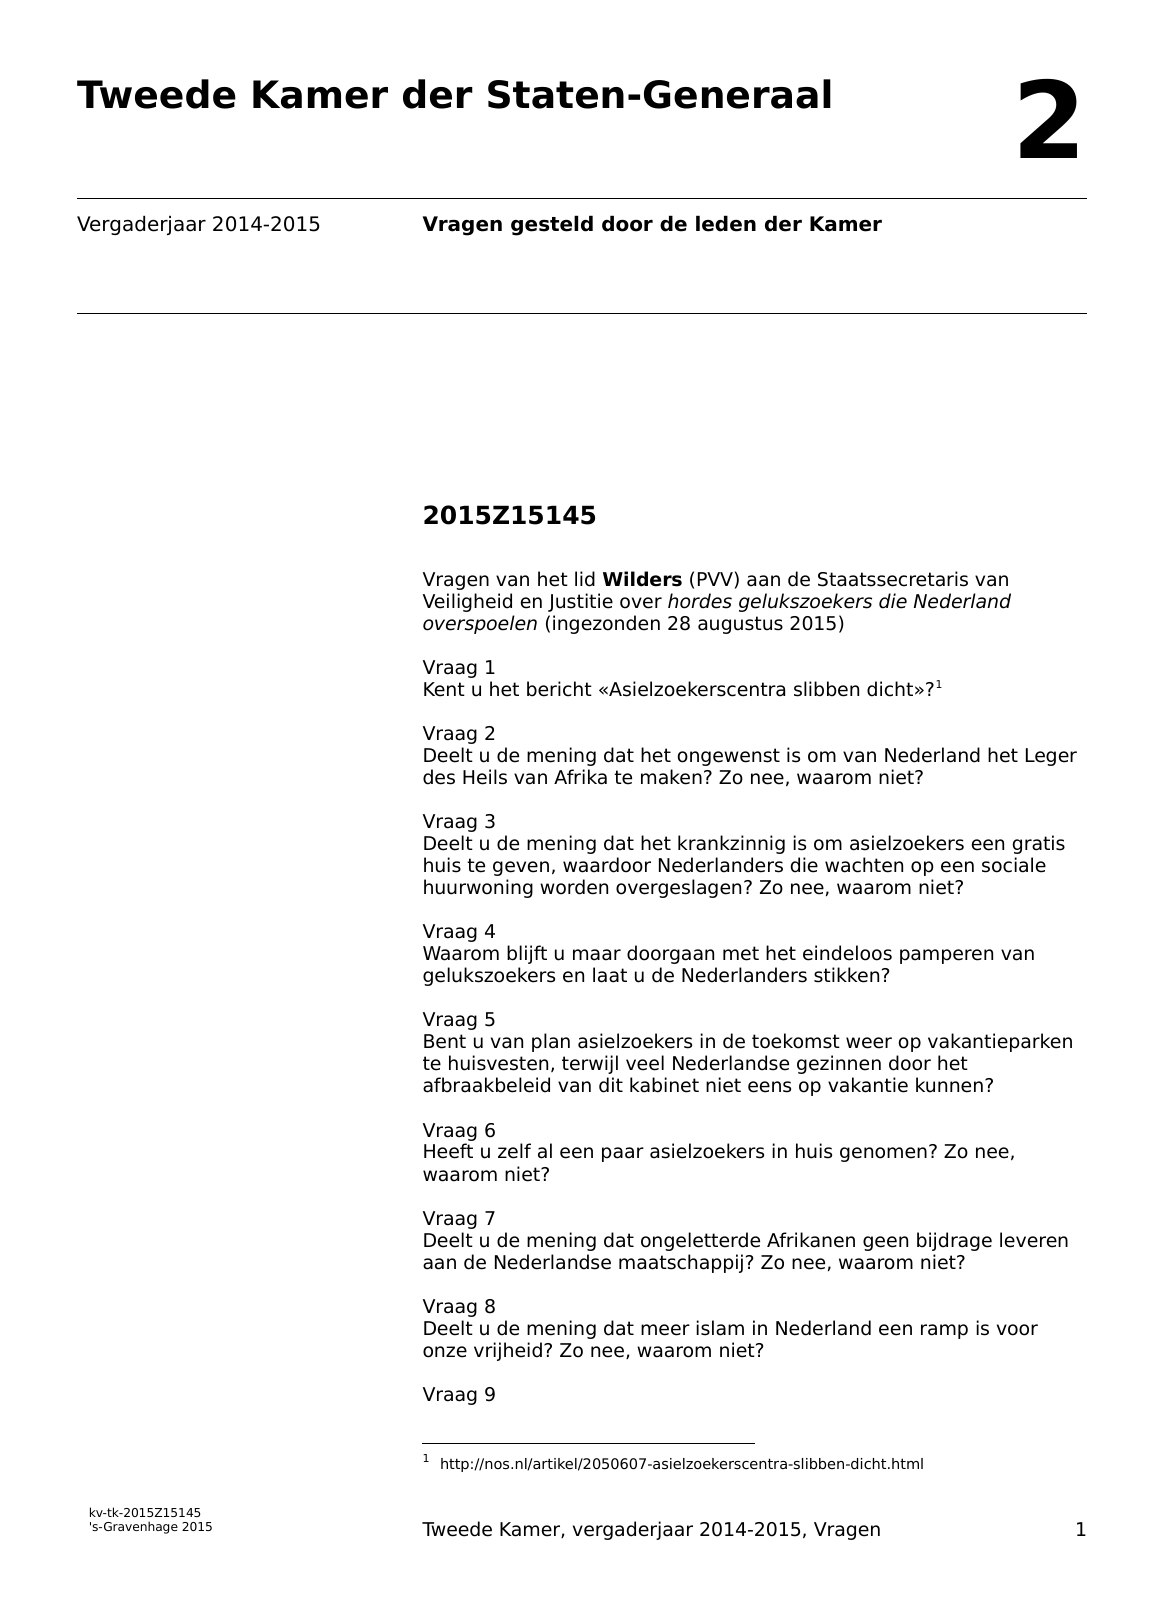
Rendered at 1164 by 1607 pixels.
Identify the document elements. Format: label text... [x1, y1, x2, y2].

text Deelt u de mening dat ongeletterde Afrikanen geen bijdrage leveren aan de Nederlandse maatschappij? Zo nee, waarom niet? [422, 1229, 1087, 1273]
text Bent u van plan asielzoekers in de toekomst weer op vakantieparken te huisvesten, terwijl veel Nederlandse gezinnen door het afbraakbeleid van dit kabinet niet eens op vakantie kunnen? [422, 1031, 1087, 1097]
text Vraag 8 [422, 1296, 1087, 1318]
text Vraag 5 [422, 1009, 1087, 1031]
text Heeft u zelf al een paar asielzoekers in huis genomen? Zo nee, waarom niet? [422, 1141, 1087, 1185]
text 's-Gravenhage 2015 [88, 1520, 323, 1534]
table_cell Vragen gesteld door de leden der Kamer [422, 199, 1087, 313]
text http://nos.nl/artikel/2050607-asielzoekerscentra-slibben-dicht.html [422, 1452, 1087, 1474]
table_cell Vergaderjaar 2014-2015 [77, 199, 422, 313]
text Deelt u de mening dat het krankzinnig is om asielzoekers een gratis huis te geven, waardoor Nederlanders die wachten op een sociale huurwoning worden overgeslagen? Zo nee, waarom niet? [422, 833, 1087, 899]
text Kent u het bericht «Asielzoekerscentra slibben dicht»? [422, 679, 1087, 701]
text Vraag 2 [422, 723, 1087, 745]
text Vraag 4 [422, 921, 1087, 943]
text Vraag 9 [422, 1384, 1087, 1406]
text 2015Z15145 [422, 501, 1087, 531]
table_header Tweede Kamer der Staten-Generaal [77, 59, 886, 198]
table_header 2 [886, 59, 1087, 198]
text Vraag 1 [422, 657, 1087, 679]
text Waarom blijft u maar doorgaan met het eindeloos pamperen van gelukszoekers en laat u de Nederlanders stikken? [422, 943, 1087, 987]
text Vraag 6 [422, 1119, 1087, 1141]
text Vraag 7 [422, 1208, 1087, 1229]
text Deelt u de mening dat meer islam in Nederland een ramp is voor onze vrijheid? Zo nee, waarom niet? [422, 1318, 1087, 1362]
text kv-tk-2015Z15145 [88, 1506, 323, 1520]
text Vraag 3 [422, 811, 1087, 833]
text Vragen van het lid Wilders (PVV) aan de Staatssecretaris van Veiligheid en Justitie over hordes gelukszoekers die Nederland overspoelen (ingezonden 28 augustus 2015) [422, 569, 1087, 635]
text Deelt u de mening dat het ongewenst is om van Nederland het Leger des Heils van Afrika te maken? Zo nee, waarom niet? [422, 745, 1087, 789]
